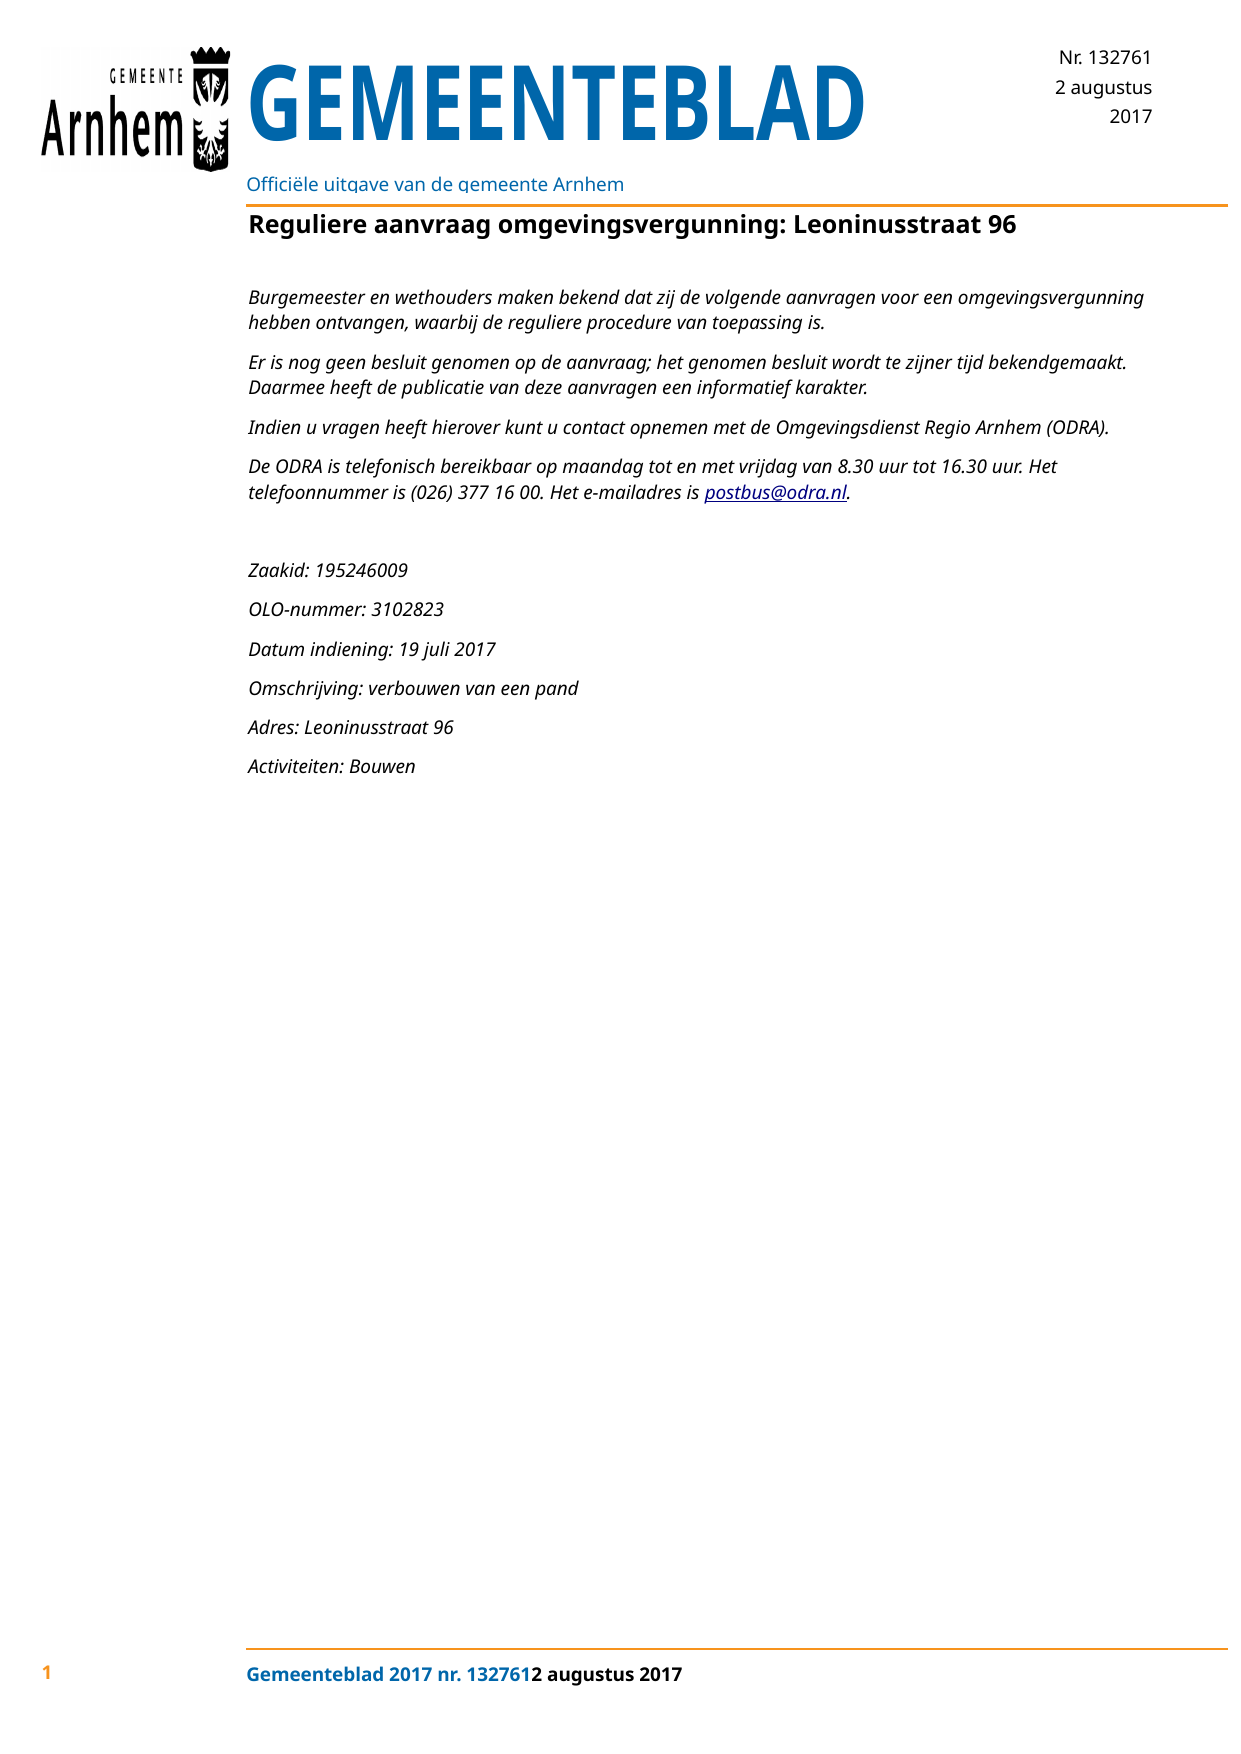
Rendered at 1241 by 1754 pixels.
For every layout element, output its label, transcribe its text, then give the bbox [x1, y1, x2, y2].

text Datum indiening: 19 juli 2017 [248, 636, 1152, 662]
text Zaakid: 195246009 [248, 557, 1152, 583]
text Er is nog geen besluit genomen op de aanvraag; het genomen besluit wordt te zijner tijd bekendgemaakt. Daarmee heeft de publicatie van deze aanvragen een informatief karakter. [248, 349, 1152, 400]
text Adres: Leoninusstraat 96 [248, 714, 1152, 740]
text Activiteiten: Bouwen [248, 754, 1152, 779]
text Indien u vragen heeft hierover kunt u contact opnemen met de Omgevingsdienst Regio Arnhem (ODRA). [248, 414, 1152, 439]
text Burgemeester en wethouders maken bekend dat zij de volgende aanvragen voor een omgevingsvergunning hebben ontvangen, waarbij de reguliere procedure van toepassing is. [248, 284, 1152, 335]
text De ODRA is telefonisch bereikbaar op maandag tot en met vrijdag van 8.30 uur tot 16.30 uur. Het telefoonnummer is (026) 377 16 00. Het e-mailadres is postbus@odra.nl. [248, 453, 1152, 504]
picture [41, 47, 231, 172]
text OLO-nummer: 3102823 [248, 597, 1152, 622]
text Reguliere aanvraag omgevingsvergunning: Leoninusstraat 96 [248, 207, 1152, 241]
text Omschrijving: verbouwen van een pand [248, 675, 1152, 701]
